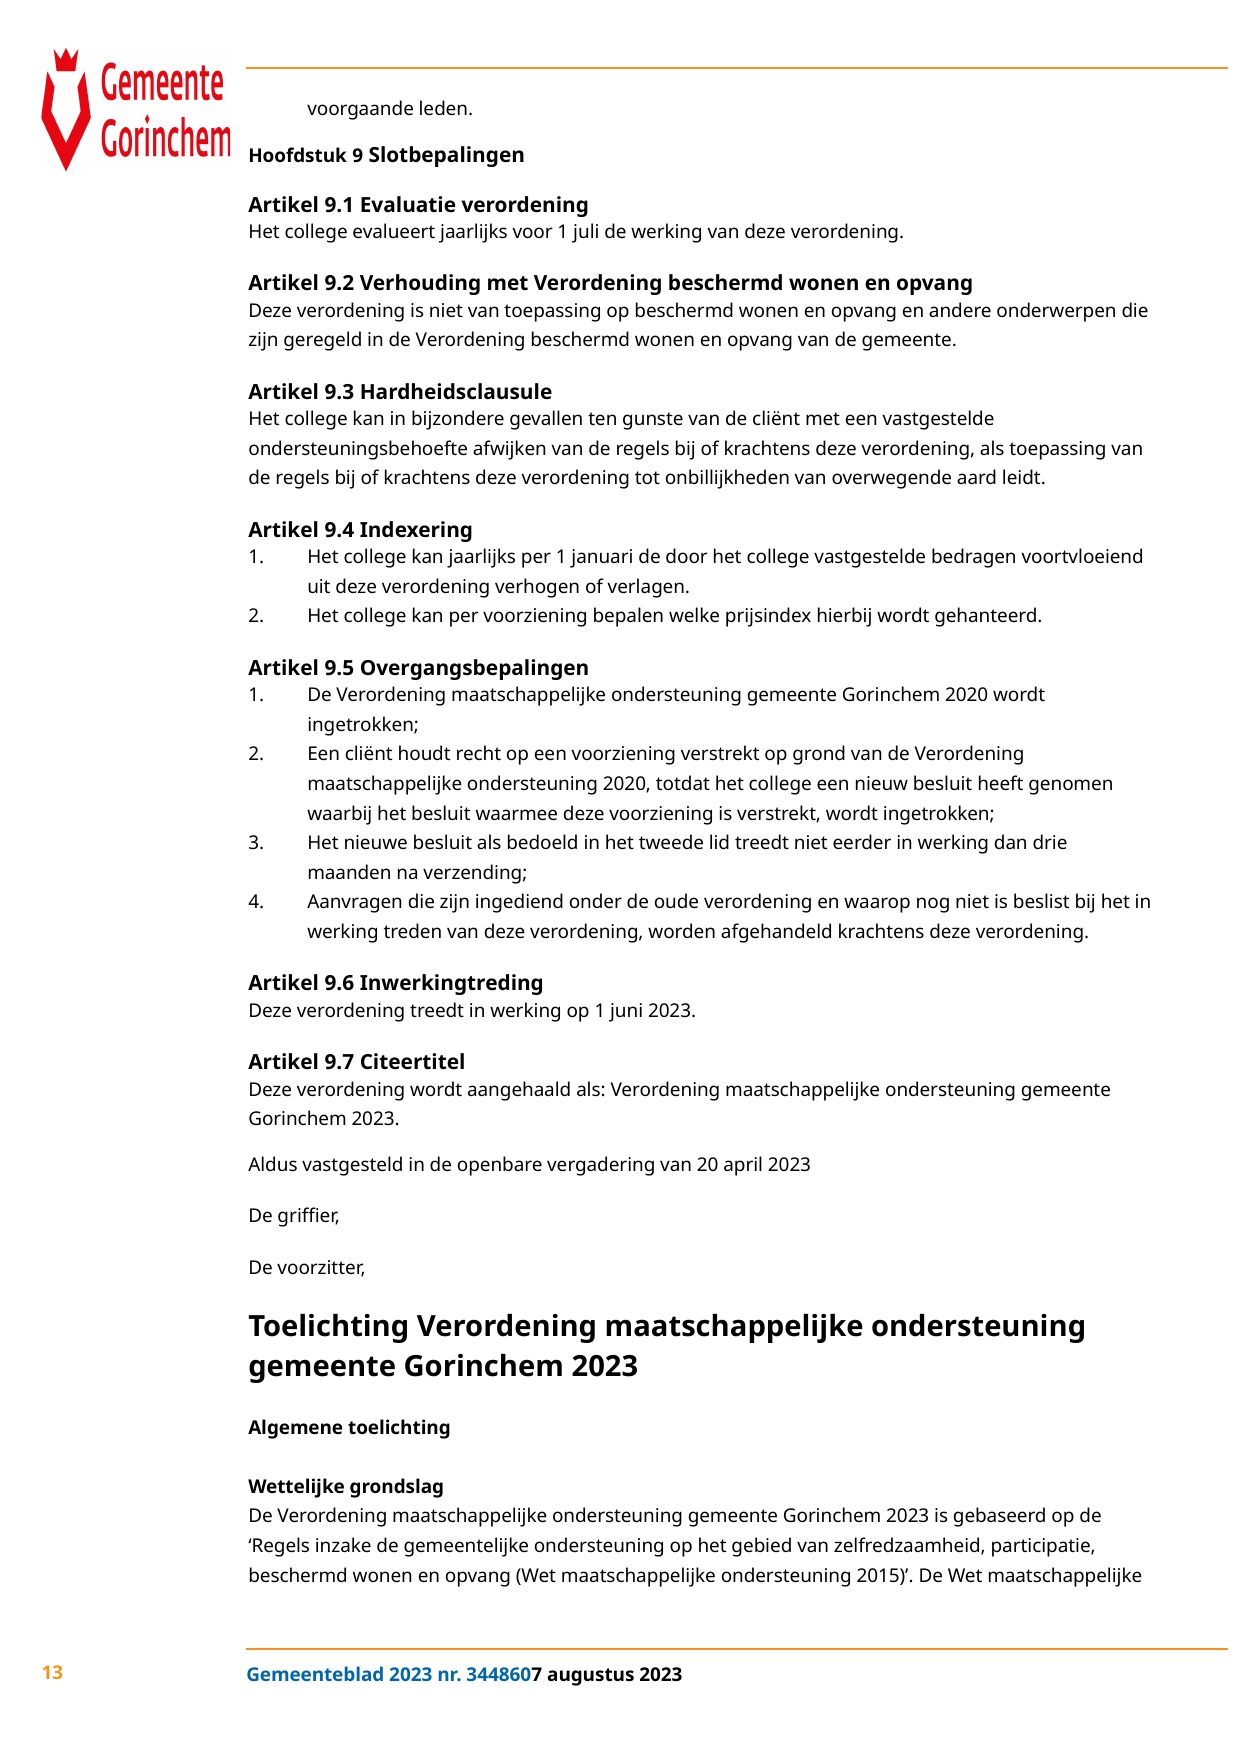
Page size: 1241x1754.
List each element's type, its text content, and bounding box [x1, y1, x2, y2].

text Deze verordening is niet van toepassing op beschermd wonen en opvang en andere onderwerpen die zijn geregeld in de Verordening beschermd wonen en opvang van de gemeente. [248, 297, 1152, 352]
text Het college evalueert jaarlijks voor 1 juli de werking van deze verordening. [248, 218, 1152, 244]
text Artikel 9.1 Evaluatie verordening [248, 190, 1152, 218]
picture [41, 47, 231, 172]
list Het college kan per voorziening bepalen welke prijsindex hierbij wordt gehanteerd. [248, 603, 1152, 628]
text Deze verordening wordt aangehaald als: Verordening maatschappelijke ondersteuning gemeente Gorinchem 2023. [248, 1076, 1152, 1131]
list Een cliënt houdt recht op een voorziening verstrekt op grond van de Verordening maatschappelijke ondersteuning 2020, totdat het college een nieuw besluit heeft genomen waarbij het besluit waarmee deze voorziening is verstrekt, wordt ingetrokken; [248, 741, 1152, 826]
text Het college kan in bijzondere gevallen ten gunste van de cliënt met een vastgestelde ondersteuningsbehoefte afwijken van de regels bij of krachtens deze verordening, als toepassing van de regels bij of krachtens deze verordening tot onbillijkheden van overwegende aard leidt. [248, 405, 1152, 490]
text Artikel 9.2 Verhouding met Verordening beschermd wonen en opvang [248, 268, 1152, 297]
list Aanvragen die zijn ingediend onder de oude verordening en waarop nog niet is beslist bij het in werking treden van deze verordening, worden afgehandeld krachtens deze verordening. [248, 888, 1152, 944]
text Artikel 9.4 Indexering [248, 515, 1152, 543]
text Deze verordening treedt in werking op 1 juni 2023. [248, 997, 1152, 1023]
text Artikel 9.7 Citeertitel [248, 1047, 1152, 1076]
text De griffier, [248, 1202, 1152, 1228]
list voorgaande leden. [248, 95, 1152, 121]
text Toelichting Verordening maatschappelijke ondersteuning gemeente Gorinchem 2023 [248, 1305, 1152, 1385]
text De Verordening maatschappelijke ondersteuning gemeente Gorinchem 2023 is gebaseerd op de ‘Regels inzake de gemeentelijke ondersteuning op het gebied van zelfredzaamheid, participatie, beschermd wonen en opvang (Wet maatschappelijke ondersteuning 2015)’. De Wet maatschappelijke [248, 1503, 1152, 1588]
text Hoofdstuk 9 Slotbepalingen [248, 140, 1152, 169]
list De Verordening maatschappelijke ondersteuning gemeente Gorinchem 2020 wordt ingetrokken; [248, 681, 1152, 737]
text Artikel 9.3 Hardheidsclausule [248, 377, 1152, 405]
list Het college kan jaarlijks per 1 januari de door het college vastgestelde bedragen voortvloeiend uit deze verordening verhogen of verlagen. [248, 543, 1152, 599]
text Aldus vastgesteld in de openbare vergadering van 20 april 2023 [248, 1151, 1152, 1177]
text Wettelijke grondslag [248, 1473, 1152, 1499]
text Artikel 9.6 Inwerkingtreding [248, 968, 1152, 997]
list Het nieuwe besluit als bedoeld in het tweede lid treedt niet eerder in werking dan drie maanden na verzending; [248, 829, 1152, 885]
text Artikel 9.5 Overgangsbepalingen [248, 653, 1152, 681]
text De voorzitter, [248, 1254, 1152, 1280]
text Algemene toelichting [248, 1414, 1152, 1440]
